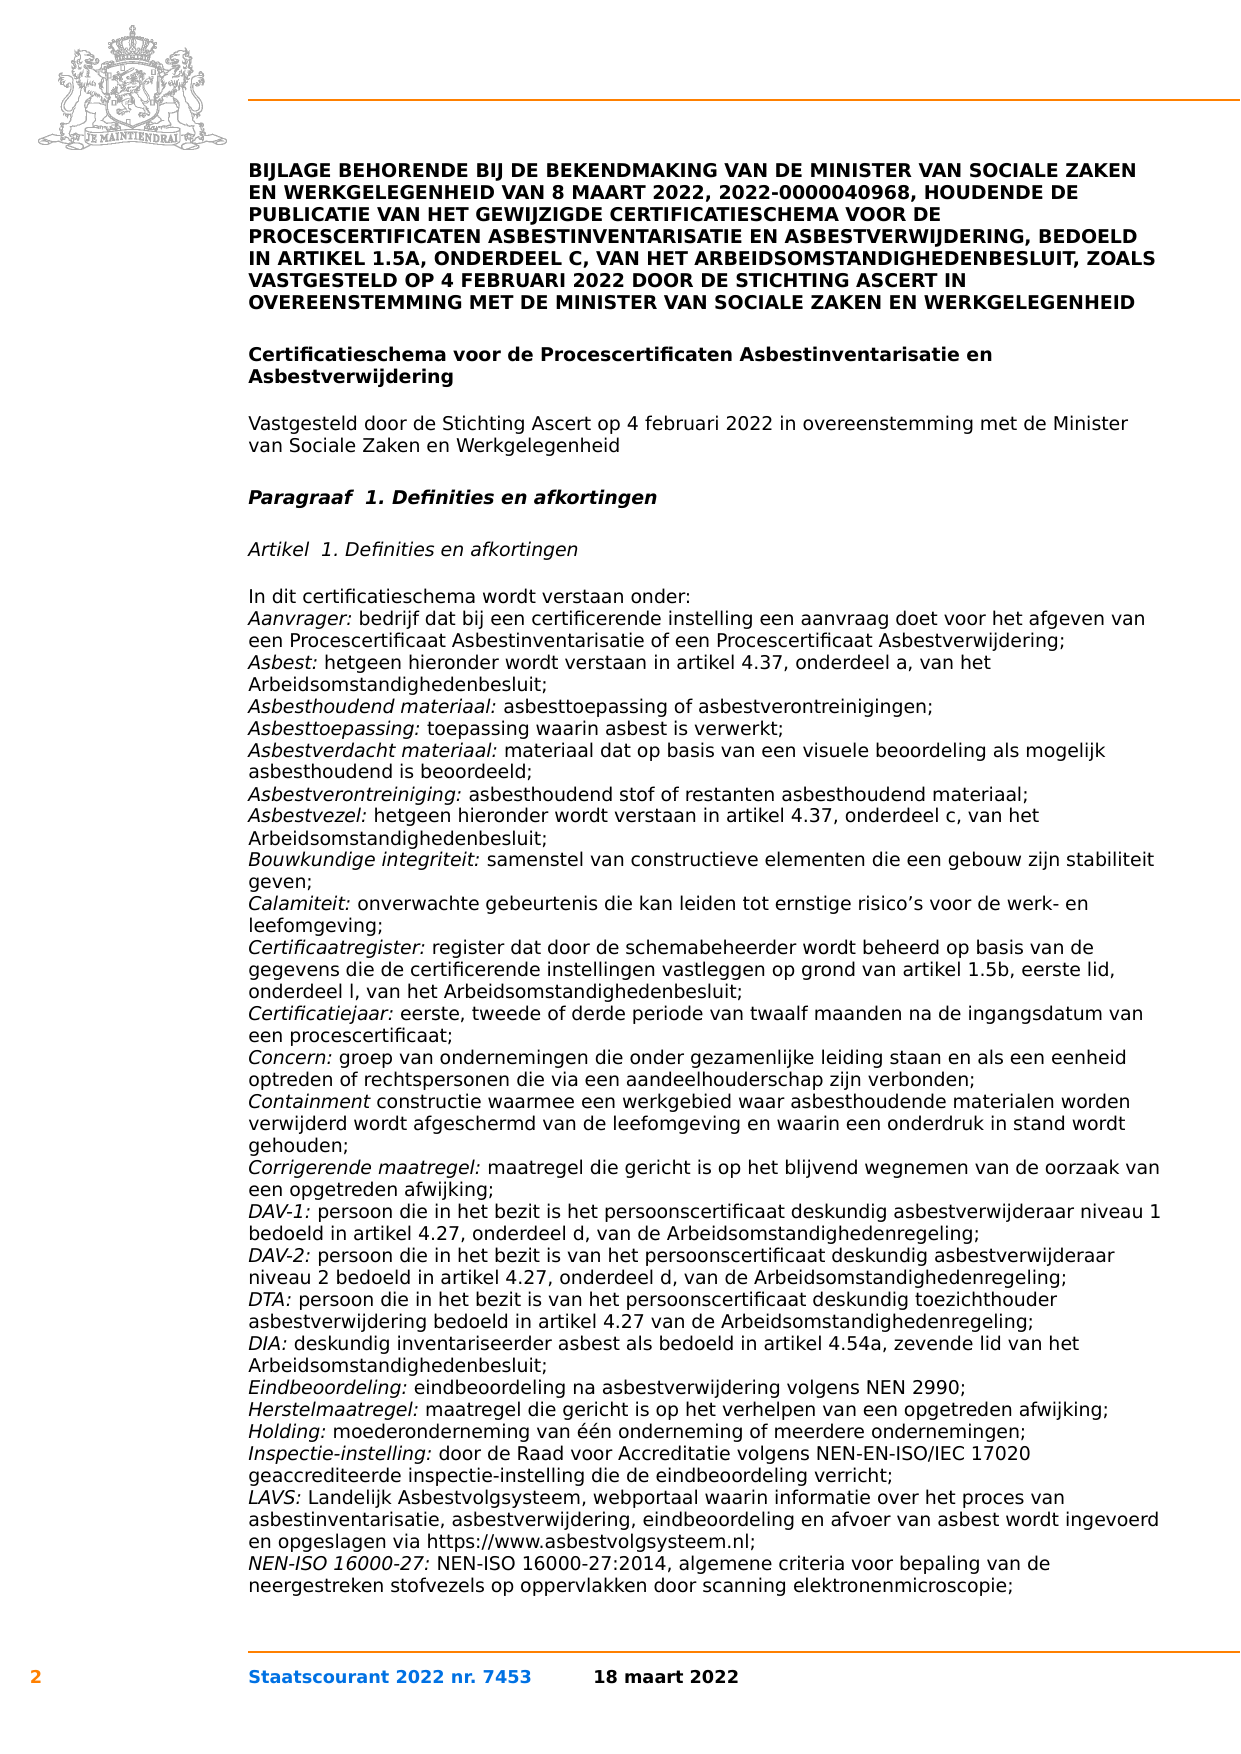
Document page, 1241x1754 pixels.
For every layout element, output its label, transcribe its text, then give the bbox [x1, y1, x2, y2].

picture [38, 25, 227, 150]
text Corrigerende maatregel: maatregel die gericht is op het blijvend wegnemen van de oorzaak van een opgetreden afwijking; [248, 1157, 1163, 1201]
text Aanvrager: bedrijf dat bij een certificerende instelling een aanvraag doet voor het afgeven van een Procescertificaat Asbestinventarisatie of een Procescertificaat Asbestverwijdering; [248, 608, 1163, 652]
text Asbest: hetgeen hieronder wordt verstaan in artikel 4.37, onderdeel a, van het Arbeidsomstandighedenbesluit; [248, 652, 1163, 696]
text DAV-2: persoon die in het bezit is van het persoonscertificaat deskundig asbestverwijderaar niveau 2 bedoeld in artikel 4.27, onderdeel d, van de Arbeidsomstandighedenregeling; [248, 1245, 1163, 1289]
text Vastgesteld door de Stichting Ascert op 4 februari 2022 in overeenstemming met de Minister van Sociale Zaken en Werkgelegenheid [248, 413, 1163, 457]
text Herstelmaatregel: maatregel die gericht is op het verhelpen van een opgetreden afwijking; [248, 1399, 1163, 1421]
text Certificatiejaar: eerste, tweede of derde periode van twaalf maanden na de ingangsdatum van een procescertificaat; [248, 1003, 1163, 1047]
text Containment constructie waarmee een werkgebied waar asbesthoudende materialen worden verwijderd wordt afgeschermd van de leefomgeving en waarin een onderdruk in stand wordt gehouden; [248, 1091, 1163, 1157]
subtitle Certificatieschema voor de Procescertificaten Asbestinventarisatie en Asbestverwijdering [248, 344, 1163, 388]
text Holding: moederonderneming van één onderneming of meerdere ondernemingen; [248, 1421, 1163, 1443]
text NEN-ISO 16000-27: NEN-ISO 16000-27:2014, algemene criteria voor bepaling van de neergestreken stofvezels op oppervlakken door scanning elektronenmicroscopie; [248, 1553, 1163, 1597]
text DTA: persoon die in het bezit is van het persoonscertificaat deskundig toezichthouder asbestverwijdering bedoeld in artikel 4.27 van de Arbeidsomstandighedenregeling; [248, 1289, 1163, 1333]
text LAVS: Landelijk Asbestvolgsysteem, webportaal waarin informatie over het proces van asbestinventarisatie, asbestverwijdering, eindbeoordeling en afvoer van asbest wordt ingevoerd en opgeslagen via https://www.asbestvolgsysteem.nl; [248, 1487, 1163, 1553]
text DIA: deskundig inventariseerder asbest als bedoeld in artikel 4.54a, zevende lid van het Arbeidsomstandighedenbesluit; [248, 1333, 1163, 1377]
text Asbestverdacht materiaal: materiaal dat op basis van een visuele beoordeling als mogelijk asbesthoudend is beoordeeld; [248, 739, 1163, 783]
text Inspectie-instelling: door de Raad voor Accreditatie volgens NEN-EN-ISO/IEC 17020 geaccrediteerde inspectie-instelling die de eindbeoordeling verricht; [248, 1443, 1163, 1487]
subtitle Paragraaf 1. Definities en afkortingen [248, 487, 1163, 509]
text Asbestverontreiniging: asbesthoudend stof of restanten asbesthoudend materiaal; [248, 783, 1163, 805]
text Calamiteit: onverwachte gebeurtenis die kan leiden tot ernstige risico’s voor de werk- en leefomgeving; [248, 893, 1163, 937]
text Asbesthoudend materiaal: asbesttoepassing of asbestverontreinigingen; [248, 696, 1163, 717]
text In dit certificatieschema wordt verstaan onder: [248, 586, 1163, 608]
text Bouwkundige integriteit: samenstel van constructieve elementen die een gebouw zijn stabiliteit geven; [248, 849, 1163, 893]
text DAV-1: persoon die in het bezit is het persoonscertificaat deskundig asbestverwijderaar niveau 1 bedoeld in artikel 4.27, onderdeel d, van de Arbeidsomstandighedenregeling; [248, 1201, 1163, 1245]
text Asbesttoepassing: toepassing waarin asbest is verwerkt; [248, 717, 1163, 739]
text Eindbeoordeling: eindbeoordeling na asbestverwijdering volgens NEN 2990; [248, 1377, 1163, 1399]
subtitle BIJLAGE BEHORENDE BIJ DE BEKENDMAKING VAN DE MINISTER VAN SOCIALE ZAKEN EN WERKGELEGENHEID VAN 8 MAART 2022, 2022-0000040968, HOUDENDE DE PUBLICATIE VAN HET GEWIJZIGDE CERTIFICATIESCHEMA VOOR DE PROCESCERTIFICATEN ASBESTINVENTARISATIE EN ASBESTVERWIJDERING, BEDOELD IN ARTIKEL 1.5A, ONDERDEEL C, VAN HET ARBEIDSOMSTANDIGHEDENBESLUIT, ZOALS VASTGESTELD OP 4 FEBRUARI 2022 DOOR DE STICHTING ASCERT IN OVEREENSTEMMING MET DE MINISTER VAN SOCIALE ZAKEN EN WERKGELEGENHEID [248, 160, 1163, 314]
text Certificaatregister: register dat door de schemabeheerder wordt beheerd op basis van de gegevens die de certificerende instellingen vastleggen op grond van artikel 1.5b, eerste lid, onderdeel l, van het Arbeidsomstandighedenbesluit; [248, 937, 1163, 1003]
text Concern: groep van ondernemingen die onder gezamenlijke leiding staan en als een eenheid optreden of rechtspersonen die via een aandeelhouderschap zijn verbonden; [248, 1047, 1163, 1091]
subtitle Artikel 1. Definities en afkortingen [248, 539, 1163, 561]
text Asbestvezel: hetgeen hieronder wordt verstaan in artikel 4.37, onderdeel c, van het Arbeidsomstandighedenbesluit; [248, 805, 1163, 849]
